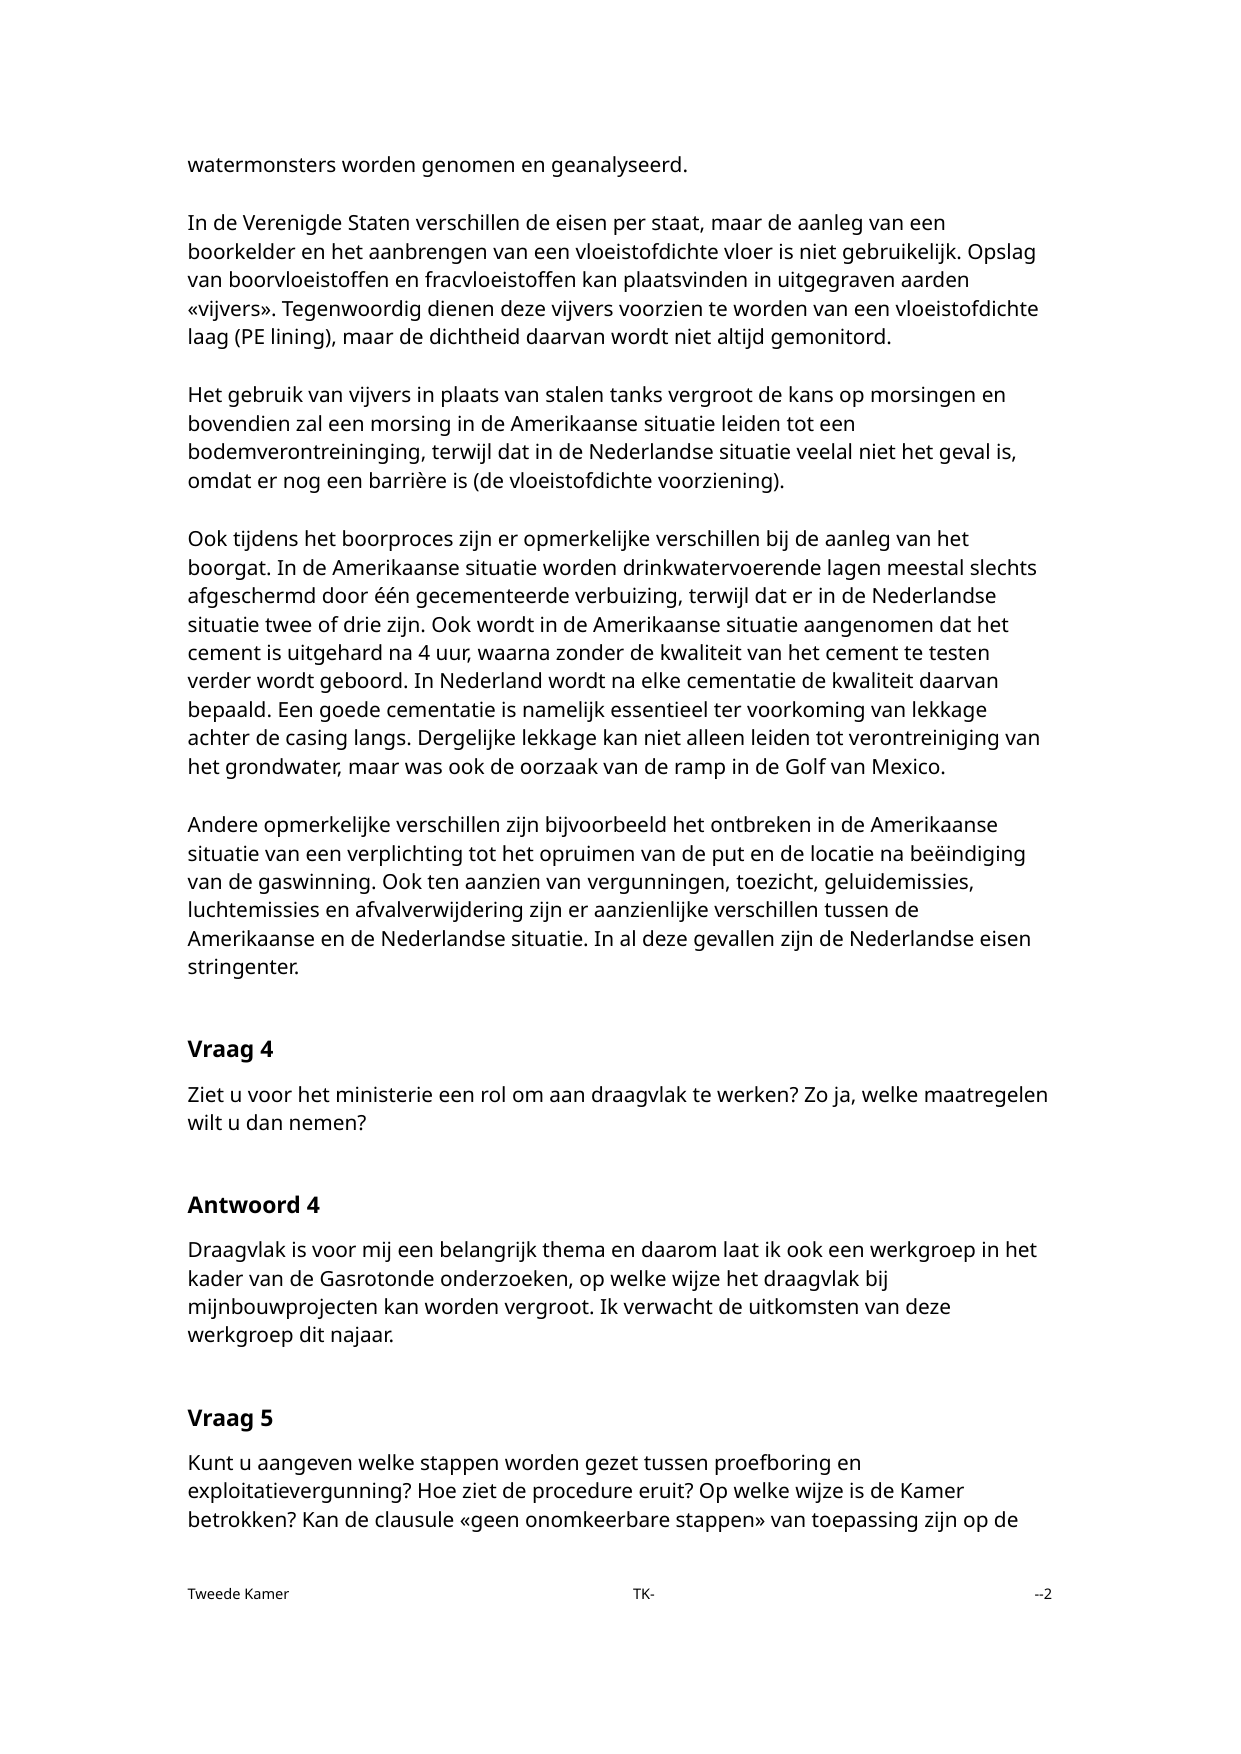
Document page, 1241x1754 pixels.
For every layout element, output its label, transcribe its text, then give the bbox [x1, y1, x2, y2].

subtitle Vraag 5 [187, 1402, 1053, 1433]
text Het gebruik van vijvers in plaats van stalen tanks vergroot de kans op morsingen en bovendien zal een morsing in de Amerikaanse situatie leiden tot een bodemverontreininging, terwijl dat in de Nederlandse situatie veelal niet het geval is, omdat er nog een barrière is (de vloeistofdichte voorziening). [187, 381, 1053, 494]
text Kunt u aangeven welke stappen worden gezet tussen proefboring en exploitatievergunning? Hoe ziet de procedure eruit? Op welke wijze is de Kamer betrokken? Kan de clausule «geen onomkeerbare stappen» van toepassing zijn op de [187, 1448, 1053, 1533]
text Ziet u voor het ministerie een rol om aan draagvlak te werken? Zo ja, welke maatregelen wilt u dan nemen? [187, 1080, 1053, 1137]
text Andere opmerkelijke verschillen zijn bijvoorbeeld het ontbreken in de Amerikaanse situatie van een verplichting tot het opruimen van de put en de locatie na beëindiging van de gaswinning. Ook ten aanzien van vergunningen, toezicht, geluidemissies, luchtemissies en afvalverwijdering zijn er aanzienlijke verschillen tussen de Amerikaanse en de Nederlandse situatie. In al deze gevallen zijn de Nederlandse eisen stringenter. [187, 810, 1053, 981]
text Draagvlak is voor mij een belangrijk thema en daarom laat ik ook een werkgroep in het kader van de Gasrotonde onderzoeken, op welke wijze het draagvlak bij mijnbouwprojecten kan worden vergroot. Ik verwacht de uitkomsten van deze werkgroep dit najaar. [187, 1235, 1053, 1349]
subtitle Vraag 4 [187, 1033, 1053, 1065]
text Ook tijdens het boorproces zijn er opmerkelijke verschillen bij de aanleg van het boorgat. In de Amerikaanse situatie worden drinkwatervoerende lagen meestal slechts afgeschermd door één gecementeerde verbuizing, terwijl dat er in de Nederlandse situatie twee of drie zijn. Ook wordt in de Amerikaanse situatie aangenomen dat het cement is uitgehard na 4 uur, waarna zonder de kwaliteit van het cement te testen verder wordt geboord. In Nederland wordt na elke cementatie de kwaliteit daarvan bepaald. Een goede cementatie is namelijk essentieel ter voorkoming van lekkage achter de casing langs. Dergelijke lekkage kan niet alleen leiden tot verontreiniging van het grondwater, maar was ook de oorzaak van de ramp in de Golf van Mexico. [187, 524, 1053, 780]
text In de Verenigde Staten verschillen de eisen per staat, maar de aanleg van een boorkelder en het aanbrengen van een vloeistofdichte vloer is niet gebruikelijk. Opslag van boorvloeistoffen en fracvloeistoffen kan plaatsvinden in uitgegraven aarden «vijvers». Tegenwoordig dienen deze vijvers voorzien te worden van een vloeistofdichte laag (PE lining), maar de dichtheid daarvan wordt niet altijd gemonitord. [187, 208, 1053, 351]
subtitle Antwoord 4 [187, 1189, 1053, 1220]
text watermonsters worden genomen en geanalyseerd. [187, 150, 1053, 178]
